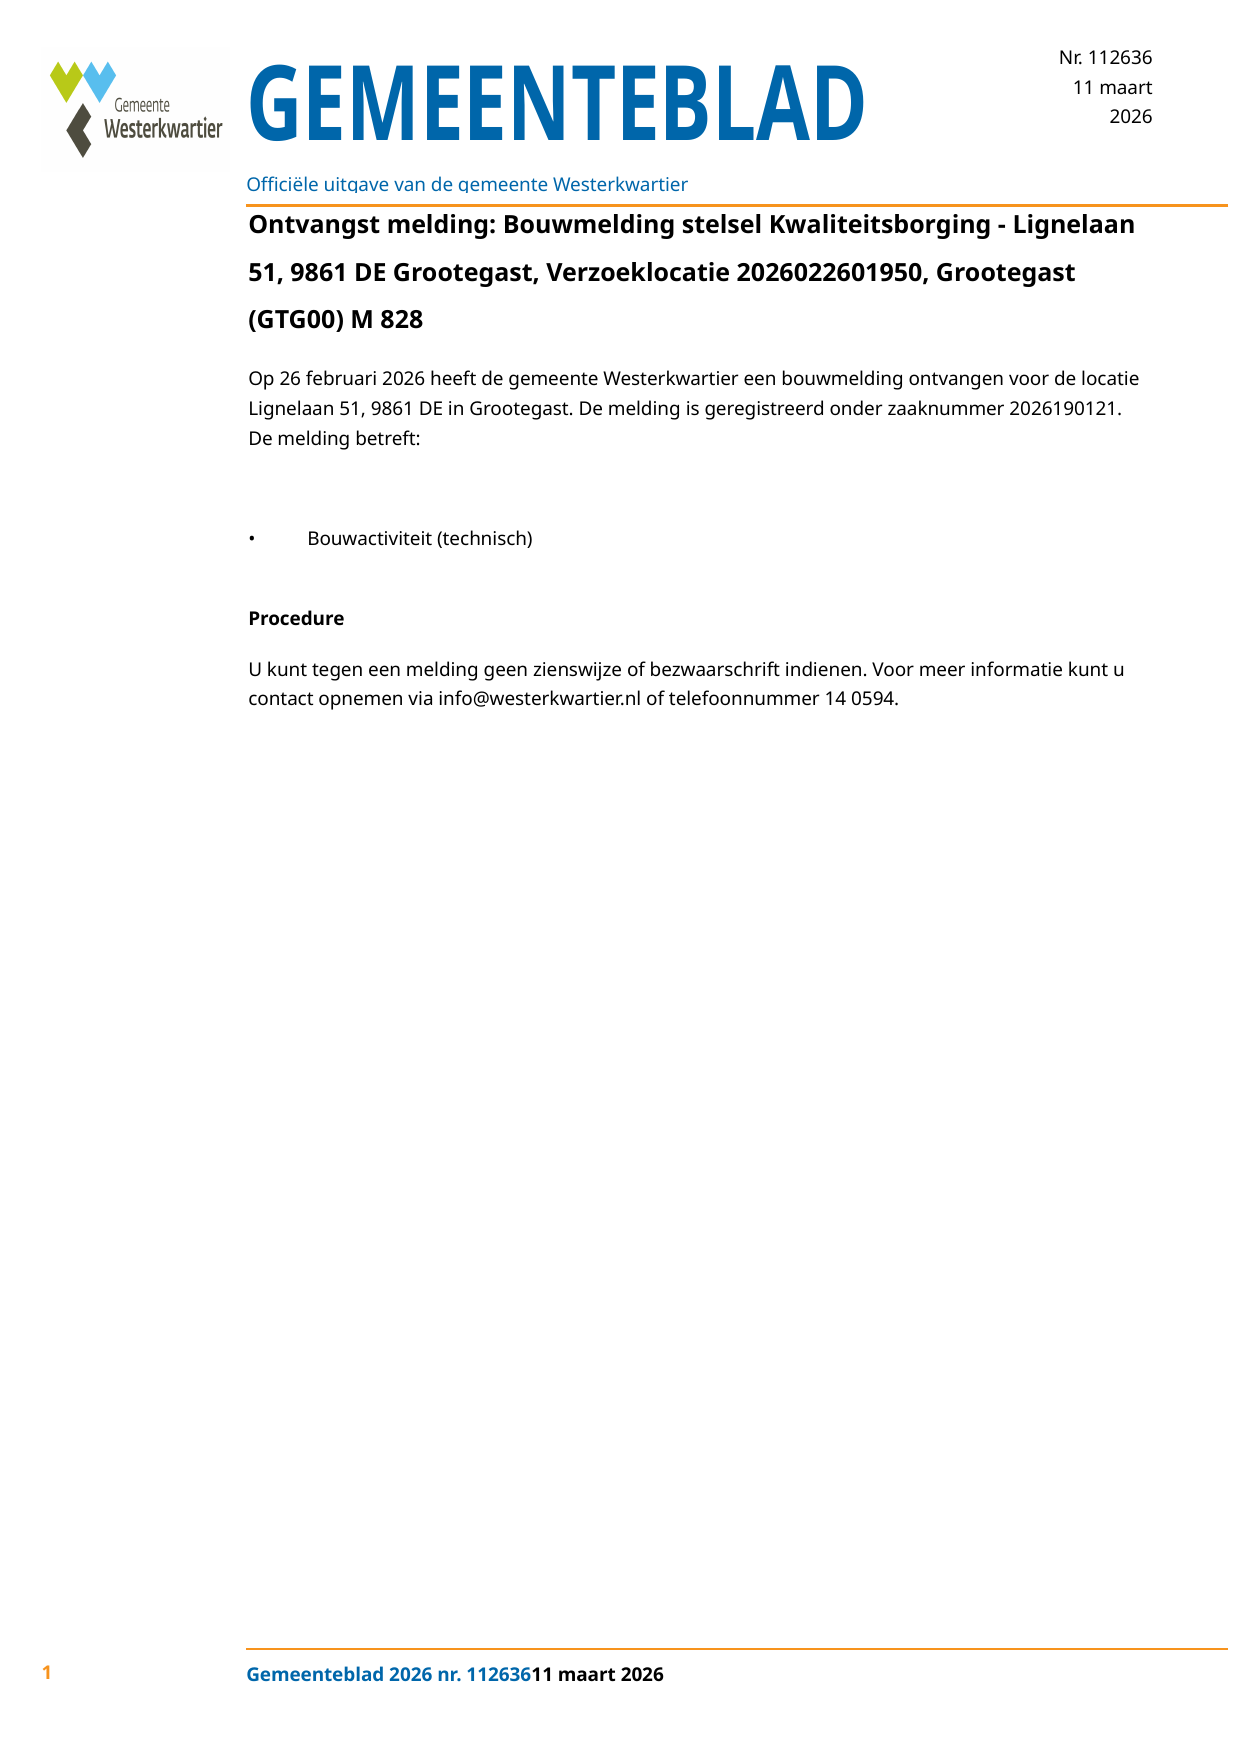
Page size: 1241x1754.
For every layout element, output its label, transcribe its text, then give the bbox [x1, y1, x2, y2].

picture [41, 47, 231, 172]
list Bouwactiviteit (technisch) [248, 526, 1152, 551]
text Op 26 februari 2026 heeft de gemeente Westerkwartier een bouwmelding ontvangen voor de locatie Lignelaan 51, 9861 DE in Grootegast. De melding is geregistreerd onder zaaknummer 2026190121. De melding betreft: [248, 366, 1152, 450]
text U kunt tegen een melding geen zienswijze of bezwaarschrift indienen. Voor meer informatie kunt u contact opnemen via info@westerkwartier.nl of telefoonnummer 14 0594. [248, 656, 1152, 711]
text Ontvangst melding: Bouwmelding stelsel Kwaliteitsborging - Lignelaan 51, 9861 DE Grootegast, Verzoeklocatie 2026022601950, Grootegast (GTG00) M 828 [248, 207, 1152, 336]
text Procedure [248, 606, 1152, 631]
